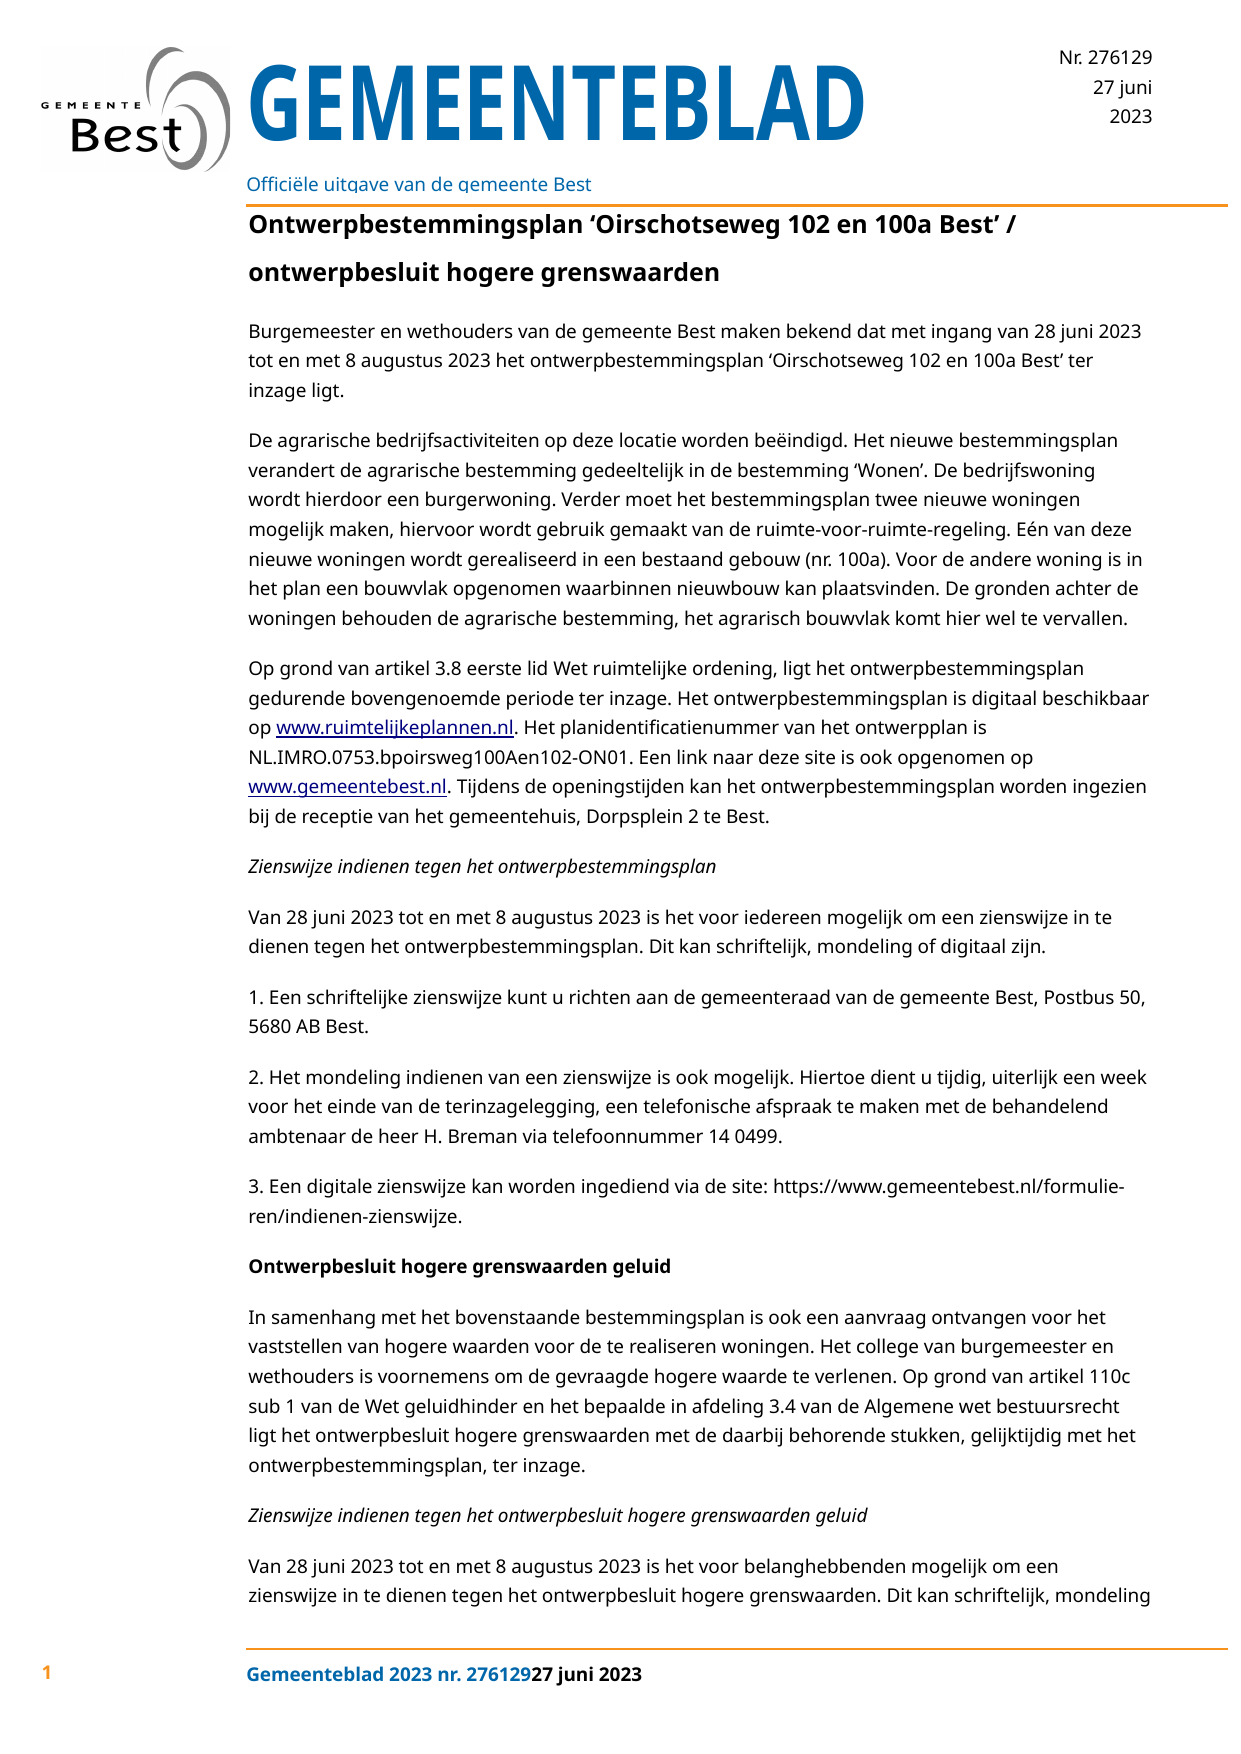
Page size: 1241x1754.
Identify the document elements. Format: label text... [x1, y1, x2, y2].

text 2. Het mondeling indienen van een zienswijze is ook mogelijk. Hiertoe dient u tijdig, uiterlijk een week voor het einde van de terinzagelegging, een telefonische afspraak te maken met de behandelend ambtenaar de heer H. Breman via telefoonnummer 14 0499. [248, 1064, 1152, 1149]
picture [41, 47, 231, 172]
text Zienswijze indienen tegen het ontwerpbesluit hogere grenswaarden geluid [248, 1502, 1152, 1528]
text Burgemeester en wethouders van de gemeente Best maken bekend dat met ingang van 28 juni 2023 tot en met 8 augustus 2023 het ontwerpbestemmingsplan ‘Oirschotseweg 102 en 100a Best’ ter inzage ligt. [248, 318, 1152, 403]
text In samenhang met het bovenstaande bestemmingsplan is ook een aanvraag ontvangen voor het vaststellen van hogere waarden voor de te realiseren woningen. Het college van burgemeester en wethouders is voornemens om de gevraagde hogere waarde te verlenen. Op grond van artikel 110c sub 1 van de Wet geluidhinder en het bepaalde in afdeling 3.4 van de Algemene wet bestuursrecht ligt het ontwerpbesluit hogere grenswaarden met de daarbij behorende stukken, gelijktijdig met het ontwerpbestemmingsplan, ter inzage. [248, 1304, 1152, 1478]
text Ontwerpbesluit hogere grenswaarden geluid [248, 1254, 1152, 1279]
text Van 28 juni 2023 tot en met 8 augustus 2023 is het voor iedereen mogelijk om een zienswijze in te dienen tegen het ontwerpbestemmingsplan. Dit kan schriftelijk, mondeling of digitaal zijn. [248, 904, 1152, 959]
text Op grond van artikel 3.8 eerste lid Wet ruimtelijke ordening, ligt het ontwerpbestemmingsplan gedurende bovengenoemde periode ter inzage. Het ontwerpbestemmingsplan is digitaal beschikbaar op www.ruimtelijkeplannen.nl. Het planidentificatienummer van het ontwerpplan is NL.IMRO.0753.bpoirsweg100Aen102-ON01. Een link naar deze site is ook opgenomen op www.gemeentebest.nl. Tijdens de openingstijden kan het ontwerpbestemmingsplan worden ingezien bij de receptie van het gemeentehuis, Dorpsplein 2 te Best. [248, 655, 1152, 829]
text 1. Een schriftelijke zienswijze kunt u richten aan de gemeenteraad van de gemeente Best, Postbus 50, 5680 AB Best. [248, 984, 1152, 1039]
text De agrarische bedrijfsactiviteiten op deze locatie worden beëindigd. Het nieuwe bestemmingsplan verandert de agrarische bestemming gedeeltelijk in de bestemming ‘Wonen’. De bedrijfswoning wordt hierdoor een burgerwoning. Verder moet het bestemmingsplan twee nieuwe woningen mogelijk maken, hiervoor wordt gebruik gemaakt van de ruimte-voor-ruimte-regeling. Eén van deze nieuwe woningen wordt gerealiseerd in een bestaand gebouw (nr. 100a). Voor de andere woning is in het plan een bouwvlak opgenomen waarbinnen nieuwbouw kan plaatsvinden. De gronden achter de woningen behouden de agrarische bestemming, het agrarisch bouwvlak komt hier wel te vervallen. [248, 427, 1152, 631]
text Zienswijze indienen tegen het ontwerpbestemmingsplan [248, 854, 1152, 879]
text 3. Een digitale zienswijze kan worden ingediend via de site: https://www.gemeentebest.nl/formulie- ren/indienen-zienswijze. [248, 1174, 1152, 1229]
text Ontwerpbestemmingsplan ‘Oirschotseweg 102 en 100a Best’ / ontwerpbesluit hogere grenswaarden [248, 207, 1152, 288]
text Van 28 juni 2023 tot en met 8 augustus 2023 is het voor belanghebbenden mogelijk om een zienswijze in te dienen tegen het ontwerpbesluit hogere grenswaarden. Dit kan schriftelijk, mondeling [248, 1553, 1152, 1608]
